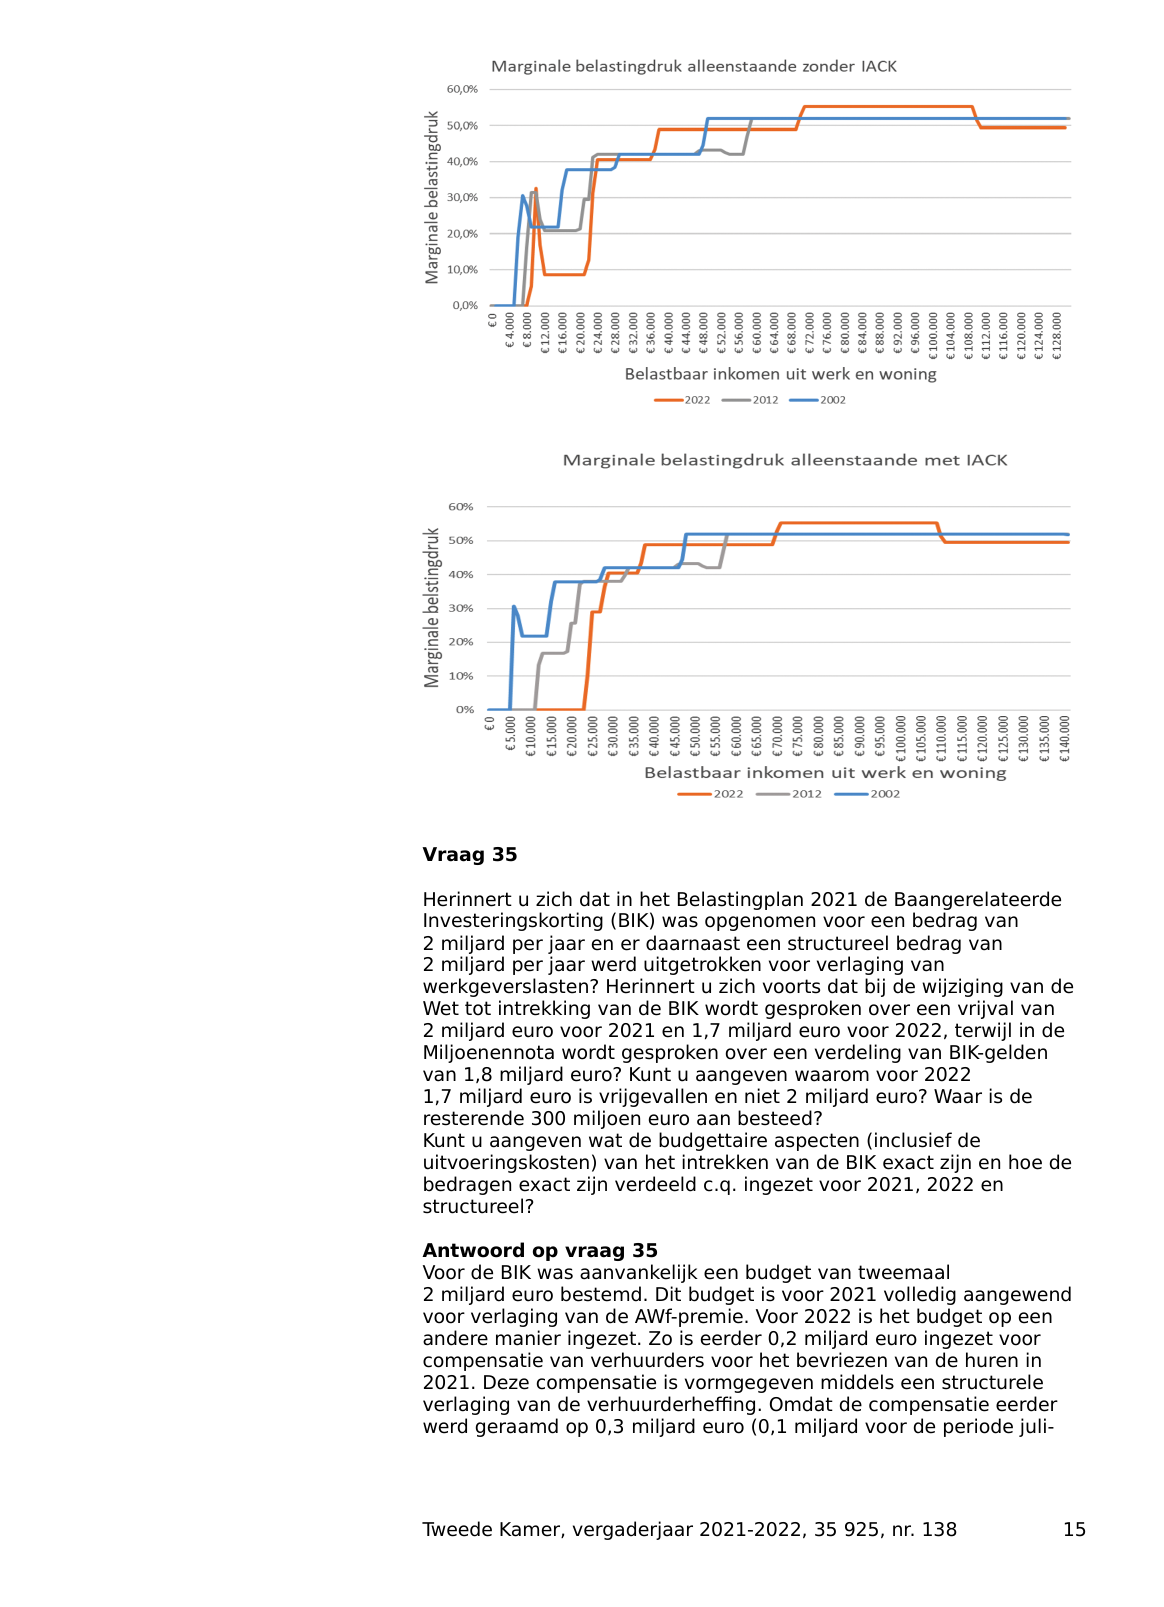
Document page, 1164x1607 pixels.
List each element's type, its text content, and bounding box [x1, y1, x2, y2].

subtitle Vraag 35 [422, 844, 1087, 866]
text Herinnert u zich dat in het Belastingplan 2021 de Baangerelateerde Investeringskorting (BIK) was opgenomen voor een bedrag van 2 miljard per jaar en er daarnaast een structureel bedrag van 2 miljard per jaar werd uitgetrokken voor verlaging van werkgeverslasten? Herinnert u zich voorts dat bij de wijziging van de Wet tot intrekking van de BIK wordt gesproken over een vrijval van 2 miljard euro voor 2021 en 1,7 miljard euro voor 2022, terwijl in de Miljoenennota wordt gesproken over een verdeling van BIK-gelden van 1,8 miljard euro? Kunt u aangeven waarom voor 2022 1,7 miljard euro is vrijgevallen en niet 2 miljard euro? Waar is de resterende 300 miljoen euro aan besteed? [422, 888, 1087, 1130]
text Kunt u aangeven wat de budgettaire aspecten (inclusief de uitvoeringskosten) van het intrekken van de BIK exact zijn en hoe de bedragen exact zijn verdeeld c.q. ingezet voor 2021, 2022 en structureel? [422, 1130, 1087, 1218]
subtitle Antwoord op vraag 35 [422, 1240, 1087, 1262]
picture [422, 451, 1072, 801]
picture [422, 59, 1072, 408]
text Voor de BIK was aanvankelijk een budget van tweemaal 2 miljard euro bestemd. Dit budget is voor 2021 volledig aangewend voor verlaging van de AWf-premie. Voor 2022 is het budget op een andere manier ingezet. Zo is eerder 0,2 miljard euro ingezet voor compensatie van verhuurders voor het bevriezen van de huren in 2021. Deze compensatie is vormgegeven middels een structurele verlaging van de verhuurderheffing. Omdat de compensatie eerder werd geraamd op 0,3 miljard euro (0,1 miljard voor de periode juli- [422, 1262, 1087, 1438]
